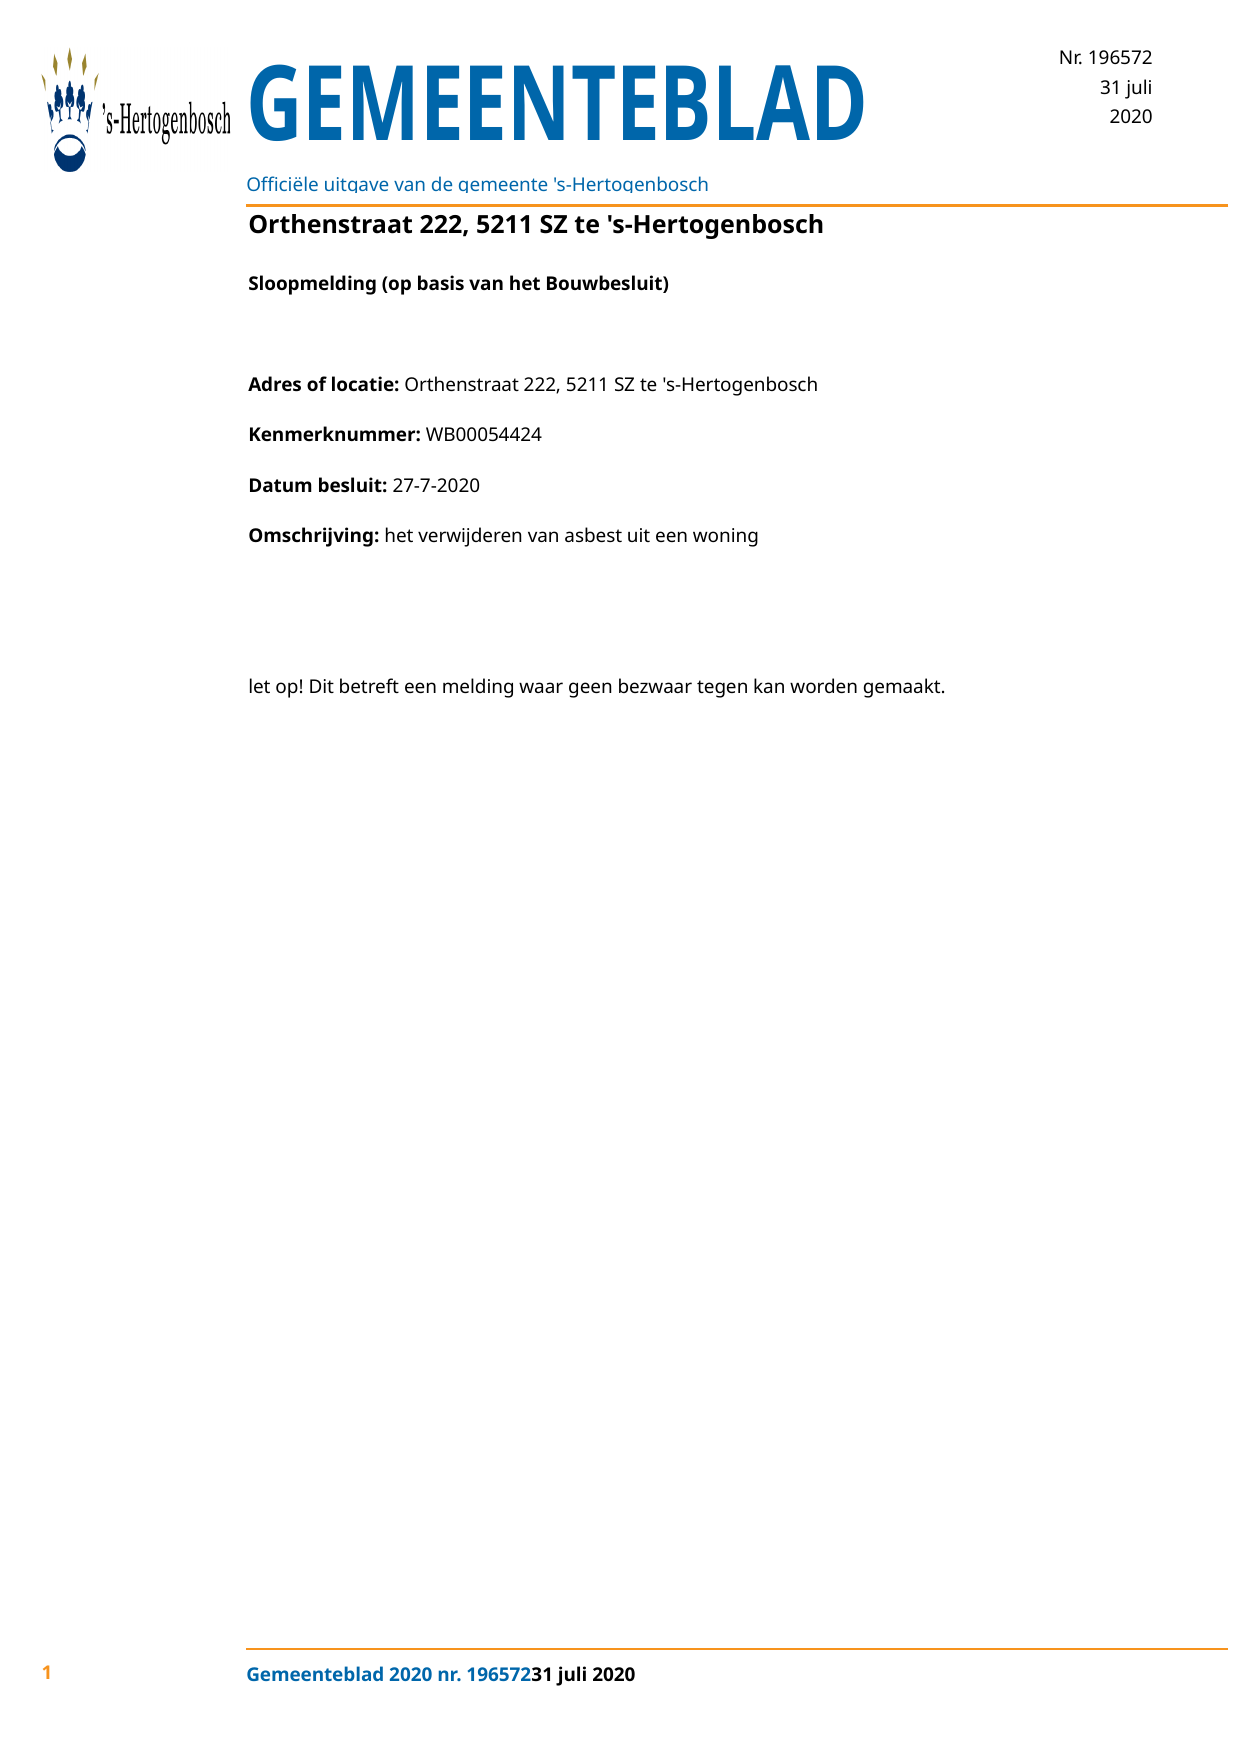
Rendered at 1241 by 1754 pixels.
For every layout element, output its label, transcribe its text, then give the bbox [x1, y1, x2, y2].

text Omschrijving: het verwijderen van asbest uit een woning [248, 522, 1152, 548]
text Sloopmelding (op basis van het Bouwbesluit) [248, 270, 1152, 296]
text Orthenstraat 222, 5211 SZ te 's-Hertogenbosch [248, 207, 1152, 241]
text Kenmerknummer: WB00054424 [248, 422, 1152, 447]
text let op! Dit betreft een melding waar geen bezwaar tegen kan worden gemaakt. [248, 674, 1152, 699]
picture [41, 47, 231, 172]
text Datum besluit: 27-7-2020 [248, 472, 1152, 498]
text Adres of locatie: Orthenstraat 222, 5211 SZ te 's-Hertogenbosch [248, 371, 1152, 397]
